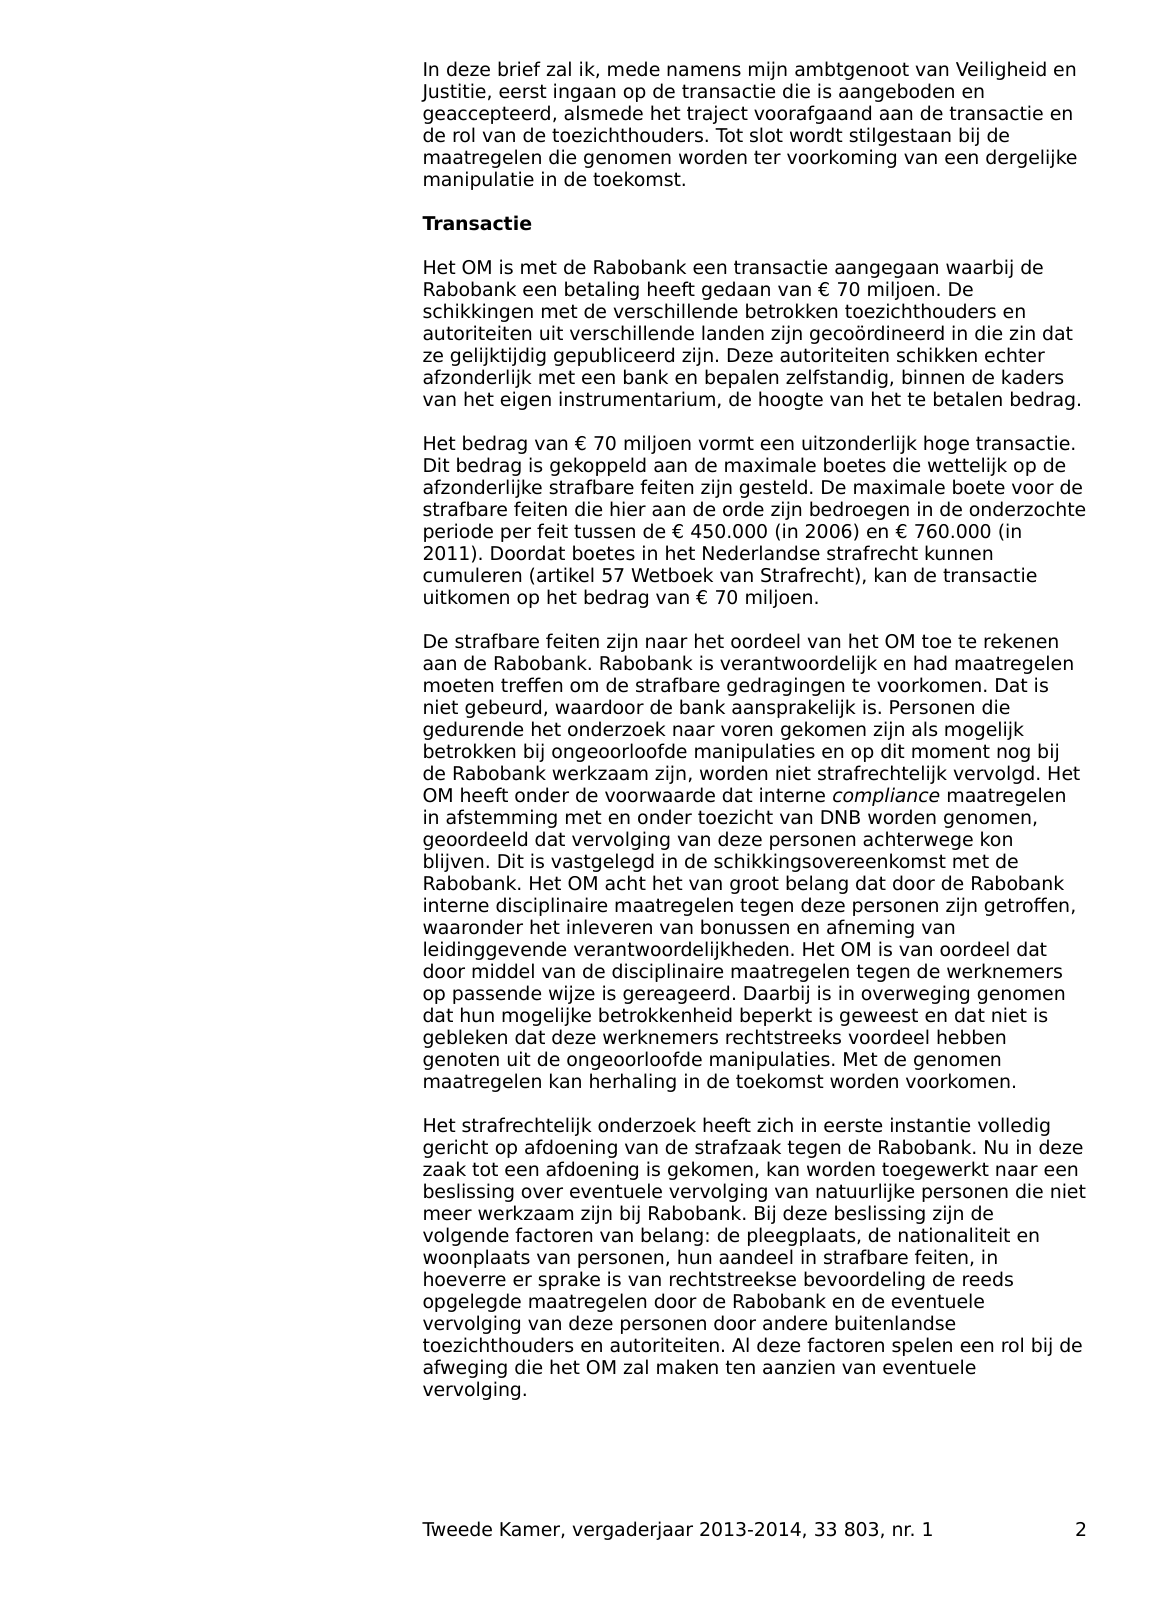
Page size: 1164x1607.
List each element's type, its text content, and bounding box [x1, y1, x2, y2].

text Het bedrag van € 70 miljoen vormt een uitzonderlijk hoge transactie. Dit bedrag is gekoppeld aan de maximale boetes die wettelijk op de afzonderlijke strafbare feiten zijn gesteld. De maximale boete voor de strafbare feiten die hier aan de orde zijn bedroegen in de onderzochte periode per feit tussen de € 450.000 (in 2006) en € 760.000 (in 2011). Doordat boetes in het Nederlandse strafrecht kunnen cumuleren (artikel 57 Wetboek van Strafrecht), kan de transactie uitkomen op het bedrag van € 70 miljoen. [422, 433, 1087, 609]
text De strafbare feiten zijn naar het oordeel van het OM toe te rekenen aan de Rabobank. Rabobank is verantwoordelijk en had maatregelen moeten treffen om de strafbare gedragingen te voorkomen. Dat is niet gebeurd, waardoor de bank aansprakelijk is. Personen die gedurende het onderzoek naar voren gekomen zijn als mogelijk betrokken bij ongeoorloofde manipulaties en op dit moment nog bij de Rabobank werkzaam zijn, worden niet strafrechtelijk vervolgd. Het OM heeft onder de voorwaarde dat interne compliance maatregelen in afstemming met en onder toezicht van DNB worden genomen, geoordeeld dat vervolging van deze personen achterwege kon blijven. Dit is vastgelegd in de schikkingsovereenkomst met de Rabobank. Het OM acht het van groot belang dat door de Rabobank interne disciplinaire maatregelen tegen deze personen zijn getroffen, waaronder het inleveren van bonussen en afneming van leidinggevende verantwoordelijkheden. Het OM is van oordeel dat door middel van de disciplinaire maatregelen tegen de werknemers op passende wijze is gereageerd. Daarbij is in overweging genomen dat hun mogelijke betrokkenheid beperkt is geweest en dat niet is gebleken dat deze werknemers rechtstreeks voordeel hebben genoten uit de ongeoorloofde manipulaties. Met de genomen maatregelen kan herhaling in de toekomst worden voorkomen. [422, 631, 1087, 1093]
text Het strafrechtelijk onderzoek heeft zich in eerste instantie volledig gericht op afdoening van de strafzaak tegen de Rabobank. Nu in deze zaak tot een afdoening is gekomen, kan worden toegewerkt naar een beslissing over eventuele vervolging van natuurlijke personen die niet meer werkzaam zijn bij Rabobank. Bij deze beslissing zijn de volgende factoren van belang: de pleegplaats, de nationaliteit en woonplaats van personen, hun aandeel in strafbare feiten, in hoeverre er sprake is van rechtstreekse bevoordeling de reeds opgelegde maatregelen door de Rabobank en de eventuele vervolging van deze personen door andere buitenlandse toezichthouders en autoriteiten. Al deze factoren spelen een rol bij de afweging die het OM zal maken ten aanzien van eventuele vervolging. [422, 1115, 1087, 1401]
text Het OM is met de Rabobank een transactie aangegaan waarbij de Rabobank een betaling heeft gedaan van € 70 miljoen. De schikkingen met de verschillende betrokken toezichthouders en autoriteiten uit verschillende landen zijn gecoördineerd in die zin dat ze gelijktijdig gepubliceerd zijn. Deze autoriteiten schikken echter afzonderlijk met een bank en bepalen zelfstandig, binnen de kaders van het eigen instrumentarium, de hoogte van het te betalen bedrag. [422, 257, 1087, 411]
text In deze brief zal ik, mede namens mijn ambtgenoot van Veiligheid en Justitie, eerst ingaan op de transactie die is aangeboden en geaccepteerd, alsmede het traject voorafgaand aan de transactie en de rol van de toezichthouders. Tot slot wordt stilgestaan bij de maatregelen die genomen worden ter voorkoming van een dergelijke manipulatie in de toekomst. [422, 59, 1087, 191]
subtitle Transactie [422, 213, 1087, 235]
